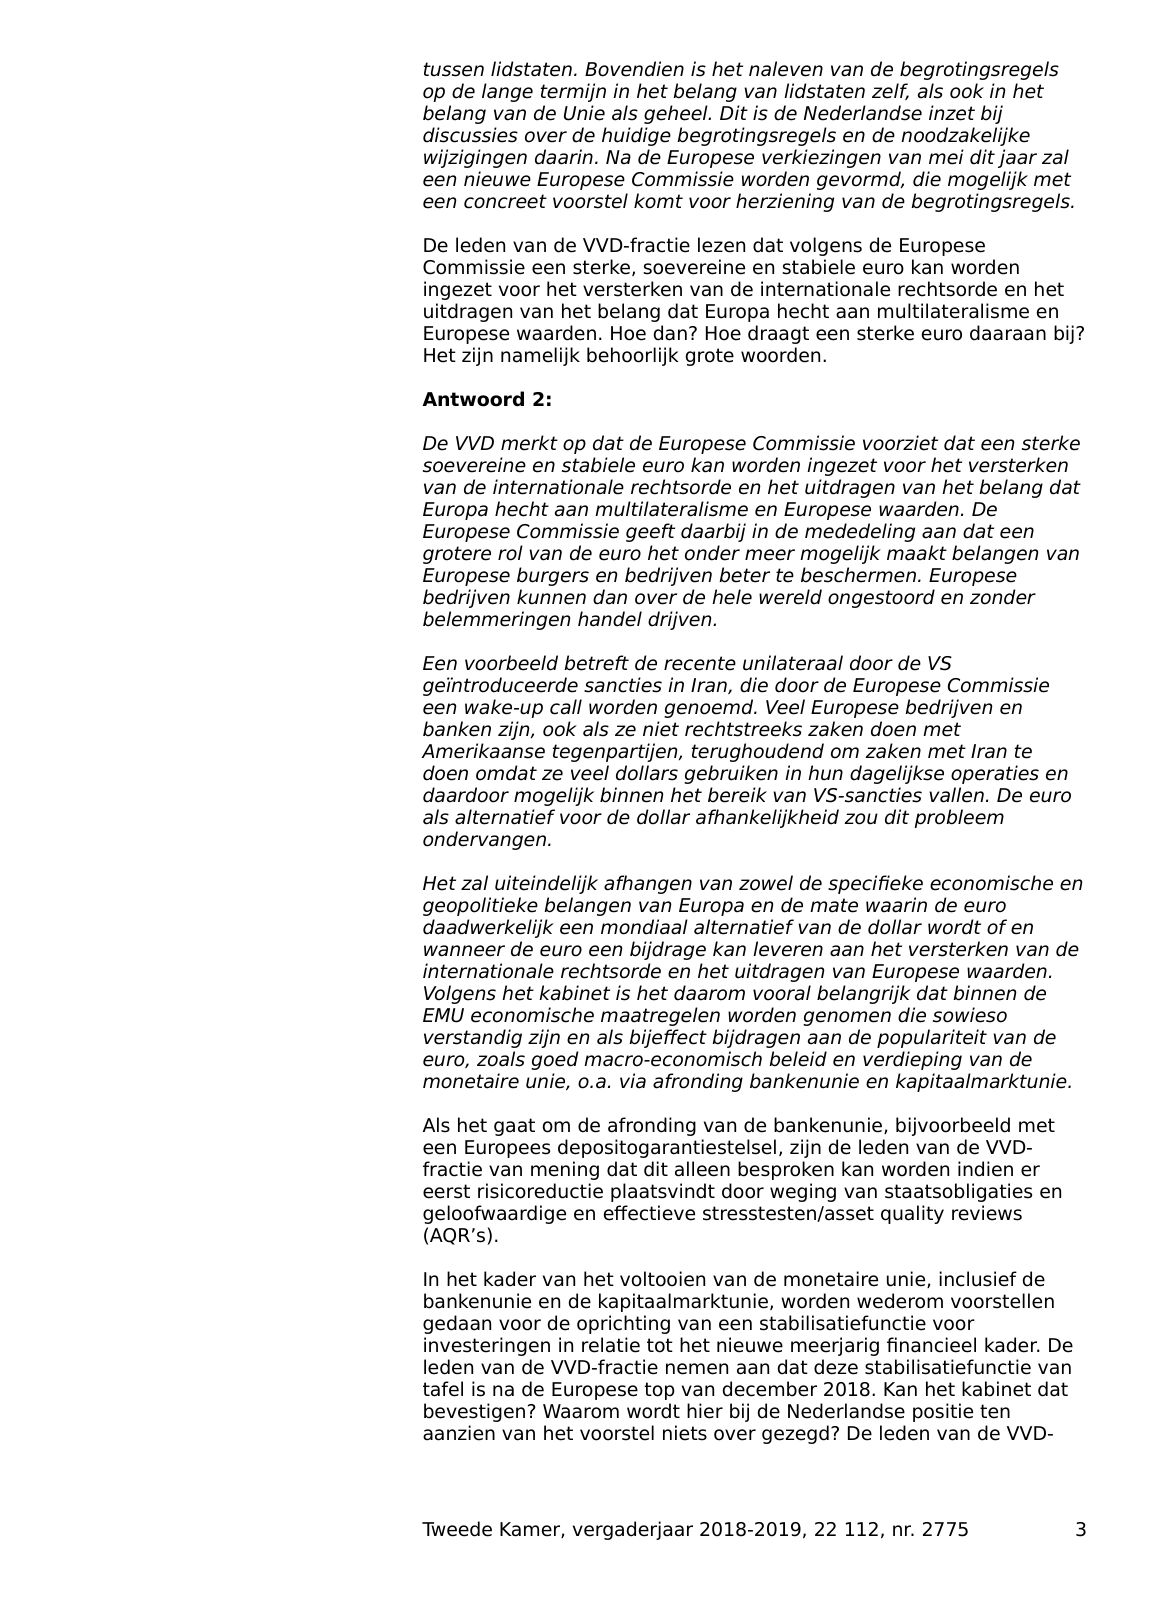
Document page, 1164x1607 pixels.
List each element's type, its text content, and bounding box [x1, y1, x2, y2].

text tussen lidstaten. Bovendien is het naleven van de begrotingsregels op de lange termijn in het belang van lidstaten zelf, als ook in het belang van de Unie als geheel. Dit is de Nederlandse inzet bij discussies over de huidige begrotingsregels en de noodzakelijke wijzigingen daarin. Na de Europese verkiezingen van mei dit jaar zal een nieuwe Europese Commissie worden gevormd, die mogelijk met een concreet voorstel komt voor herziening van de begrotingsregels. [422, 59, 1087, 213]
subtitle Antwoord 2: [422, 389, 1087, 411]
text In het kader van het voltooien van de monetaire unie, inclusief de bankenunie en de kapitaalmarktunie, worden wederom voorstellen gedaan voor de oprichting van een stabilisatiefunctie voor investeringen in relatie tot het nieuwe meerjarig financieel kader. De leden van de VVD-fractie nemen aan dat deze stabilisatiefunctie van tafel is na de Europese top van december 2018. Kan het kabinet dat bevestigen? Waarom wordt hier bij de Nederlandse positie ten aanzien van het voorstel niets over gezegd? De leden van de VVD- [422, 1269, 1087, 1445]
text Het zal uiteindelijk afhangen van zowel de specifieke economische en geopolitieke belangen van Europa en de mate waarin de euro daadwerkelijk een mondiaal alternatief van de dollar wordt of en wanneer de euro een bijdrage kan leveren aan het versterken van de internationale rechtsorde en het uitdragen van Europese waarden. Volgens het kabinet is het daarom vooral belangrijk dat binnen de EMU economische maatregelen worden genomen die sowieso verstandig zijn en als bijeffect bijdragen aan de populariteit van de euro, zoals goed macro-economisch beleid en verdieping van de monetaire unie, o.a. via afronding bankenunie en kapitaalmarktunie. [422, 873, 1087, 1093]
text Een voorbeeld betreft de recente unilateraal door de VS geïntroduceerde sancties in Iran, die door de Europese Commissie een wake-up call worden genoemd. Veel Europese bedrijven en banken zijn, ook als ze niet rechtstreeks zaken doen met Amerikaanse tegenpartijen, terughoudend om zaken met Iran te doen omdat ze veel dollars gebruiken in hun dagelijkse operaties en daardoor mogelijk binnen het bereik van VS-sancties vallen. De euro als alternatief voor de dollar afhankelijkheid zou dit probleem ondervangen. [422, 653, 1087, 851]
text De VVD merkt op dat de Europese Commissie voorziet dat een sterke soevereine en stabiele euro kan worden ingezet voor het versterken van de internationale rechtsorde en het uitdragen van het belang dat Europa hecht aan multilateralisme en Europese waarden. De Europese Commissie geeft daarbij in de mededeling aan dat een grotere rol van de euro het onder meer mogelijk maakt belangen van Europese burgers en bedrijven beter te beschermen. Europese bedrijven kunnen dan over de hele wereld ongestoord en zonder belemmeringen handel drijven. [422, 433, 1087, 631]
text De leden van de VVD-fractie lezen dat volgens de Europese Commissie een sterke, soevereine en stabiele euro kan worden ingezet voor het versterken van de internationale rechtsorde en het uitdragen van het belang dat Europa hecht aan multilateralisme en Europese waarden. Hoe dan? Hoe draagt een sterke euro daaraan bij? Het zijn namelijk behoorlijk grote woorden. [422, 235, 1087, 367]
text Als het gaat om de afronding van de bankenunie, bijvoorbeeld met een Europees depositogarantiestelsel, zijn de leden van de VVD-fractie van mening dat dit alleen besproken kan worden indien er eerst risicoreductie plaatsvindt door weging van staatsobligaties en geloofwaardige en effectieve stresstesten/asset quality reviews (AQR’s). [422, 1115, 1087, 1247]
